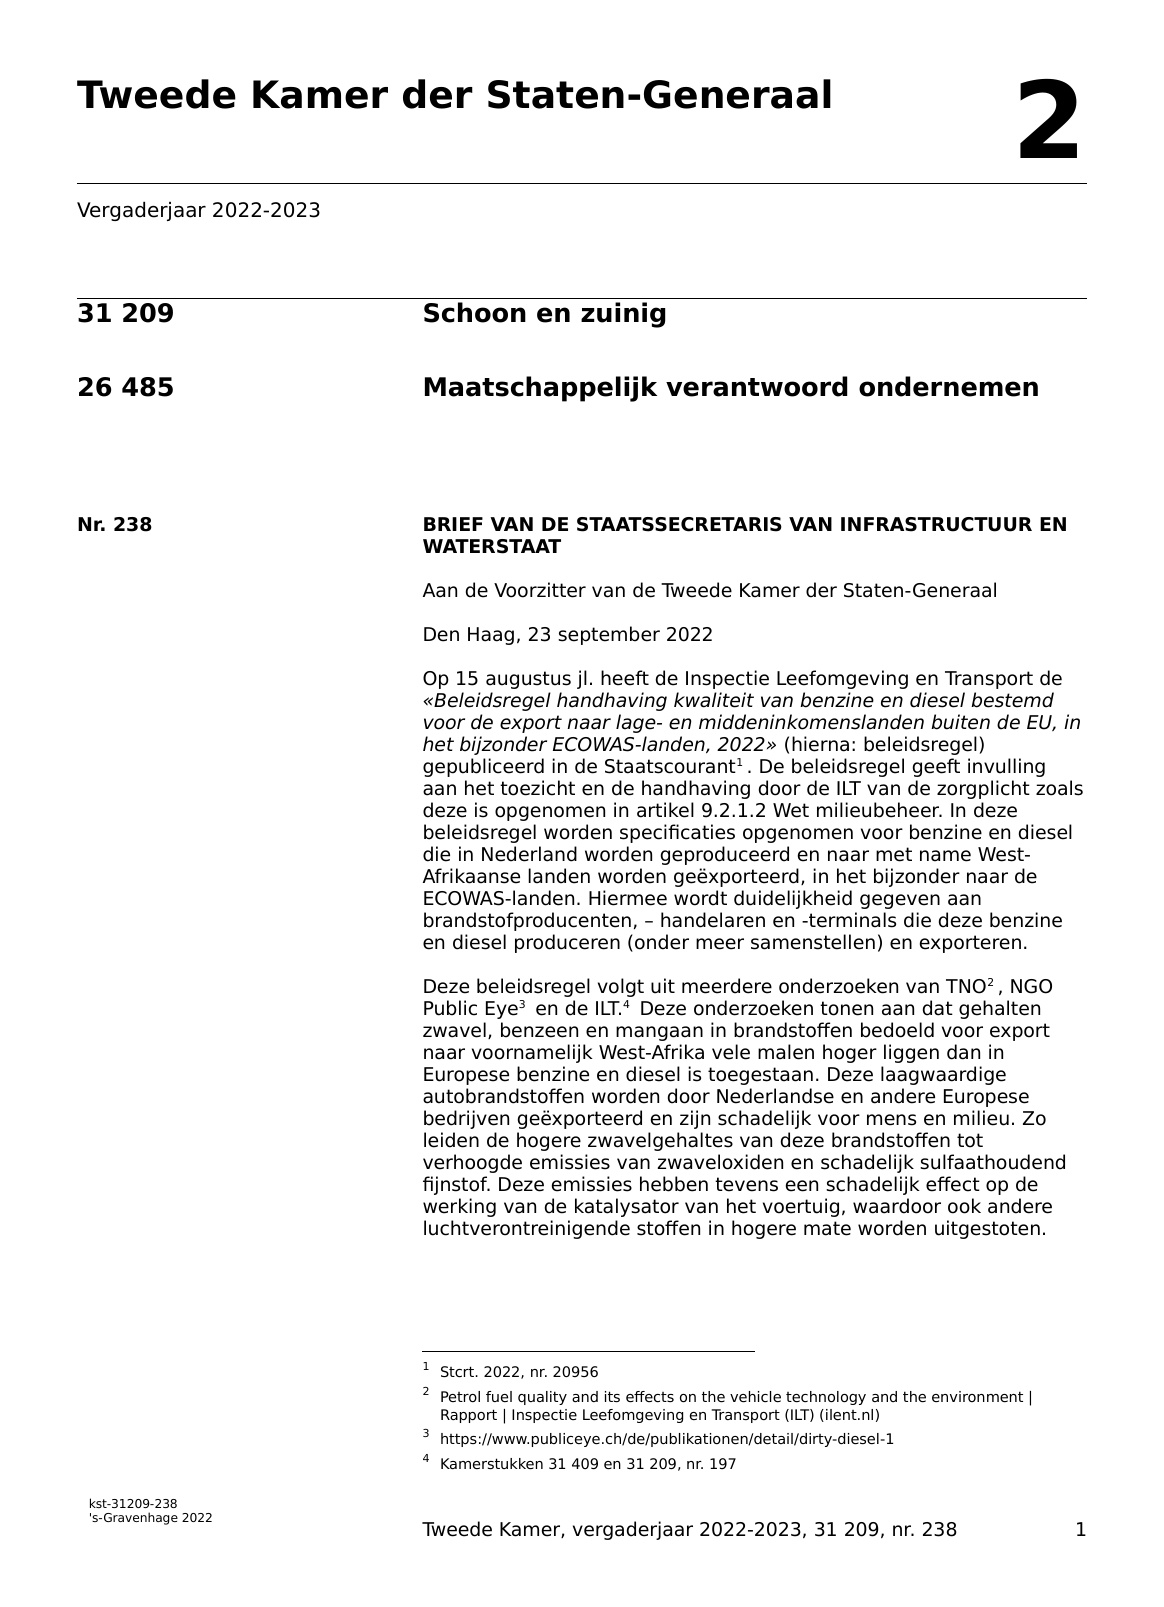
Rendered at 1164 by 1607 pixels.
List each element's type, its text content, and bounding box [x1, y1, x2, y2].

subtitle Nr. 238 BRIEF VAN DE STAATSSECRETARIS VAN INFRASTRUCTUUR EN WATERSTAAT [77, 514, 1087, 558]
text kst-31209-238 [88, 1497, 323, 1511]
text Stcrt. 2022, nr. 20956 [422, 1360, 1087, 1382]
text Op 15 augustus jl. heeft de Inspectie Leefomgeving en Transport de «Beleidsregel handhaving kwaliteit van benzine en diesel bestemd voor de export naar lage- en middeninkomenslanden buiten de EU, in het bijzonder ECOWAS-landen, 2022» (hierna: beleidsregel) gepubliceerd in de Staatscourant. De beleidsregel geeft invulling aan het toezicht en de handhaving door de ILT van de zorgplicht zoals deze is opgenomen in artikel 9.2.1.2 Wet milieubeheer. In deze beleidsregel worden specificaties opgenomen voor benzine en diesel die in Nederland worden geproduceerd en naar met name West-Afrikaanse landen worden geëxporteerd, in het bijzonder naar de ECOWAS-landen. Hiermee wordt duidelijkheid gegeven aan brandstofproducenten, – handelaren en -terminals die deze benzine en diesel produceren (onder meer samenstellen) en exporteren. [422, 668, 1087, 954]
table_header Tweede Kamer der Staten-Generaal [77, 59, 886, 183]
subtitle 31 209 Schoon en zuinig [77, 299, 1087, 329]
text Deze beleidsregel volgt uit meerdere onderzoeken van TNO, NGO Public Eye en de ILT. Deze onderzoeken tonen aan dat gehalten zwavel, benzeen en mangaan in brandstoffen bedoeld voor export naar voornamelijk West-Afrika vele malen hoger liggen dan in Europese benzine en diesel is toegestaan. Deze laagwaardige autobrandstoffen worden door Nederlandse en andere Europese bedrijven geëxporteerd en zijn schadelijk voor mens en milieu. Zo leiden de hogere zwavelgehaltes van deze brandstoffen tot verhoogde emissies van zwaveloxiden en schadelijk sulfaathoudend fijnstof. Deze emissies hebben tevens een schadelijk effect op de werking van de katalysator van het voertuig, waardoor ook andere luchtverontreinigende stoffen in hogere mate worden uitgestoten. [422, 976, 1087, 1240]
table_header 2 [886, 59, 1087, 183]
text Aan de Voorzitter van de Tweede Kamer der Staten-Generaal [422, 580, 1087, 602]
text Den Haag, 23 september 2022 [422, 624, 1087, 646]
text Kamerstukken 31 409 en 31 209, nr. 197 [422, 1452, 1087, 1474]
text https://www.publiceye.ch/de/publikationen/detail/dirty-diesel-1 [422, 1427, 1087, 1449]
subtitle 26 485 Maatschappelijk verantwoord ondernemen [77, 373, 1087, 403]
text 's-Gravenhage 2022 [88, 1511, 323, 1525]
text Petrol fuel quality and its effects on the vehicle technology and the environment | Rapport | Inspectie Leefomgeving en Transport (ILT) (ilent.nl) [422, 1385, 1087, 1424]
table_cell Vergaderjaar 2022-2023 [77, 184, 1087, 298]
